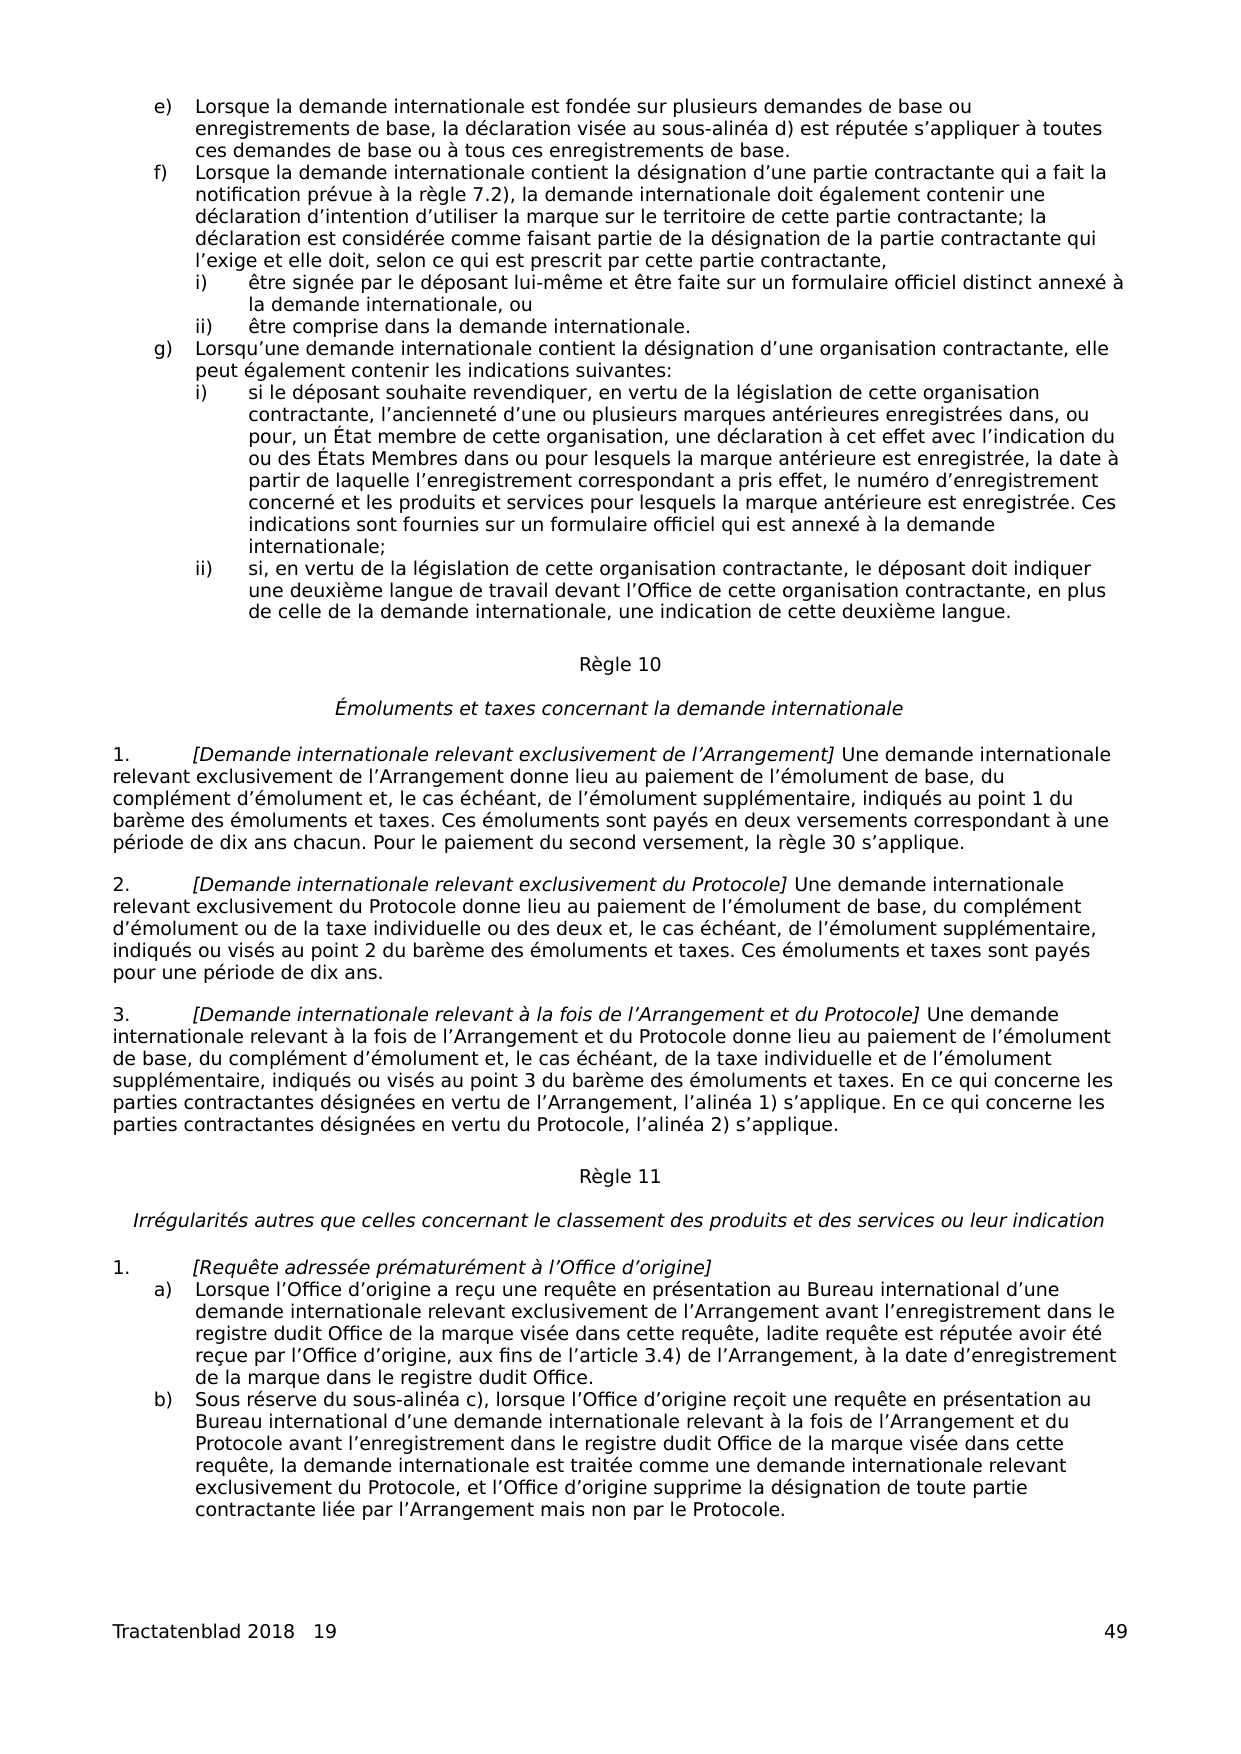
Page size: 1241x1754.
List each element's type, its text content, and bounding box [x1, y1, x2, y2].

text a) Lorsque l’Office d’origine a reçu une requête en présentation au Bureau international d’une demande internationale relevant exclusivement de l’Arrangement avant l’enregistrement dans le registre dudit Office de la marque visée dans cette requête, ladite requête est réputée avoir été reçue par l’Office d’origine, aux fins de l’article 3.4) de l’Arrangement, à la date d’enregistrement de la marque dans le registre dudit Office. [153, 1279, 1128, 1389]
subtitle Règle 10 Émoluments et taxes concernant la demande internationale [112, 653, 1128, 719]
text e) Lorsque la demande internationale est fondée sur plusieurs demandes de base ou enregistrements de base, la déclaration visée au sous-alinéa d) est réputée s’appliquer à toutes ces demandes de base ou à tous ces enregistrements de base. [153, 96, 1128, 162]
text i) être signée par le déposant lui-même et être faite sur un formulaire officiel distinct annexé à la demande internationale, ou [195, 272, 1128, 316]
text 1. [Requête adressée prématurément à l’Office d’origine] [112, 1257, 1128, 1279]
text 2. [Demande internationale relevant exclusivement du Protocole] Une demande internationale relevant exclusivement du Protocole donne lieu au paiement de l’émolument de base, du complément d’émolument ou de la taxe individuelle ou des deux et, le cas échéant, de l’émolument supplémentaire, indiqués ou visés au point 2 du barème des émoluments et taxes. Ces émoluments et taxes sont payés pour une période de dix ans. [112, 874, 1128, 984]
text i) si le déposant souhaite revendiquer, en vertu de la législation de cette organisation contractante, l’ancienneté d’une ou plusieurs marques antérieures enregistrées dans, ou pour, un État membre de cette organisation, une déclaration à cet effet avec l’indication du ou des États Membres dans ou pour lesquels la marque antérieure est enregistrée, la date à partir de laquelle l’enregistrement correspondant a pris effet, le numéro d’enregistrement concerné et les produits et services pour lesquels la marque antérieure est enregistrée. Ces indications sont fournies sur un formulaire officiel qui est annexé à la demande internationale; [195, 382, 1128, 557]
text ii) être comprise dans la demande internationale. [195, 316, 1128, 338]
text 1. [Demande internationale relevant exclusivement de l’Arrangement] Une demande internationale relevant exclusivement de l’Arrangement donne lieu au paiement de l’émolument de base, du complément d’émolument et, le cas échéant, de l’émolument supplémentaire, indiqués au point 1 du barème des émoluments et taxes. Ces émoluments sont payés en deux versements correspondant à une période de dix ans chacun. Pour le paiement du second versement, la règle 30 s’applique. [112, 744, 1128, 854]
text b) Sous réserve du sous-alinéa c), lorsque l’Office d’origine reçoit une requête en présentation au Bureau international d’une demande internationale relevant à la fois de l’Arrangement et du Protocole avant l’enregistrement dans le registre dudit Office de la marque visée dans cette requête, la demande internationale est traitée comme une demande internationale relevant exclusivement du Protocole, et l’Office d’origine supprime la désignation de toute partie contractante liée par l’Arrangement mais non par le Protocole. [153, 1389, 1128, 1521]
text ii) si, en vertu de la législation de cette organisation contractante, le déposant doit indiquer une deuxième langue de travail devant l’Office de cette organisation contractante, en plus de celle de la demande internationale, une indication de cette deuxième langue. [195, 557, 1128, 623]
text 3. [Demande internationale relevant à la fois de l’Arrangement et du Protocole] Une demande internationale relevant à la fois de l’Arrangement et du Protocole donne lieu au paiement de l’émolument de base, du complément d’émolument et, le cas échéant, de la taxe individuelle et de l’émolument supplémentaire, indiqués ou visés au point 3 du barème des émoluments et taxes. En ce qui concerne les parties contractantes désignées en vertu de l’Arrangement, l’alinéa 1) s’applique. En ce qui concerne les parties contractantes désignées en vertu du Protocole, l’alinéa 2) s’applique. [112, 1004, 1128, 1136]
subtitle Règle 11 Irrégularités autres que celles concernant le classement des produits et des services ou leur indication [112, 1166, 1128, 1232]
text f) Lorsque la demande internationale contient la désignation d’une partie contractante qui a fait la notification prévue à la règle 7.2), la demande internationale doit également contenir une déclaration d’intention d’utiliser la marque sur le territoire de cette partie contractante; la déclaration est considérée comme faisant partie de la désignation de la partie contractante qui l’exige et elle doit, selon ce qui est prescrit par cette partie contractante, [153, 162, 1128, 272]
text g) Lorsqu’une demande internationale contient la désignation d’une organisation contractante, elle peut également contenir les indications suivantes: [153, 338, 1128, 382]
